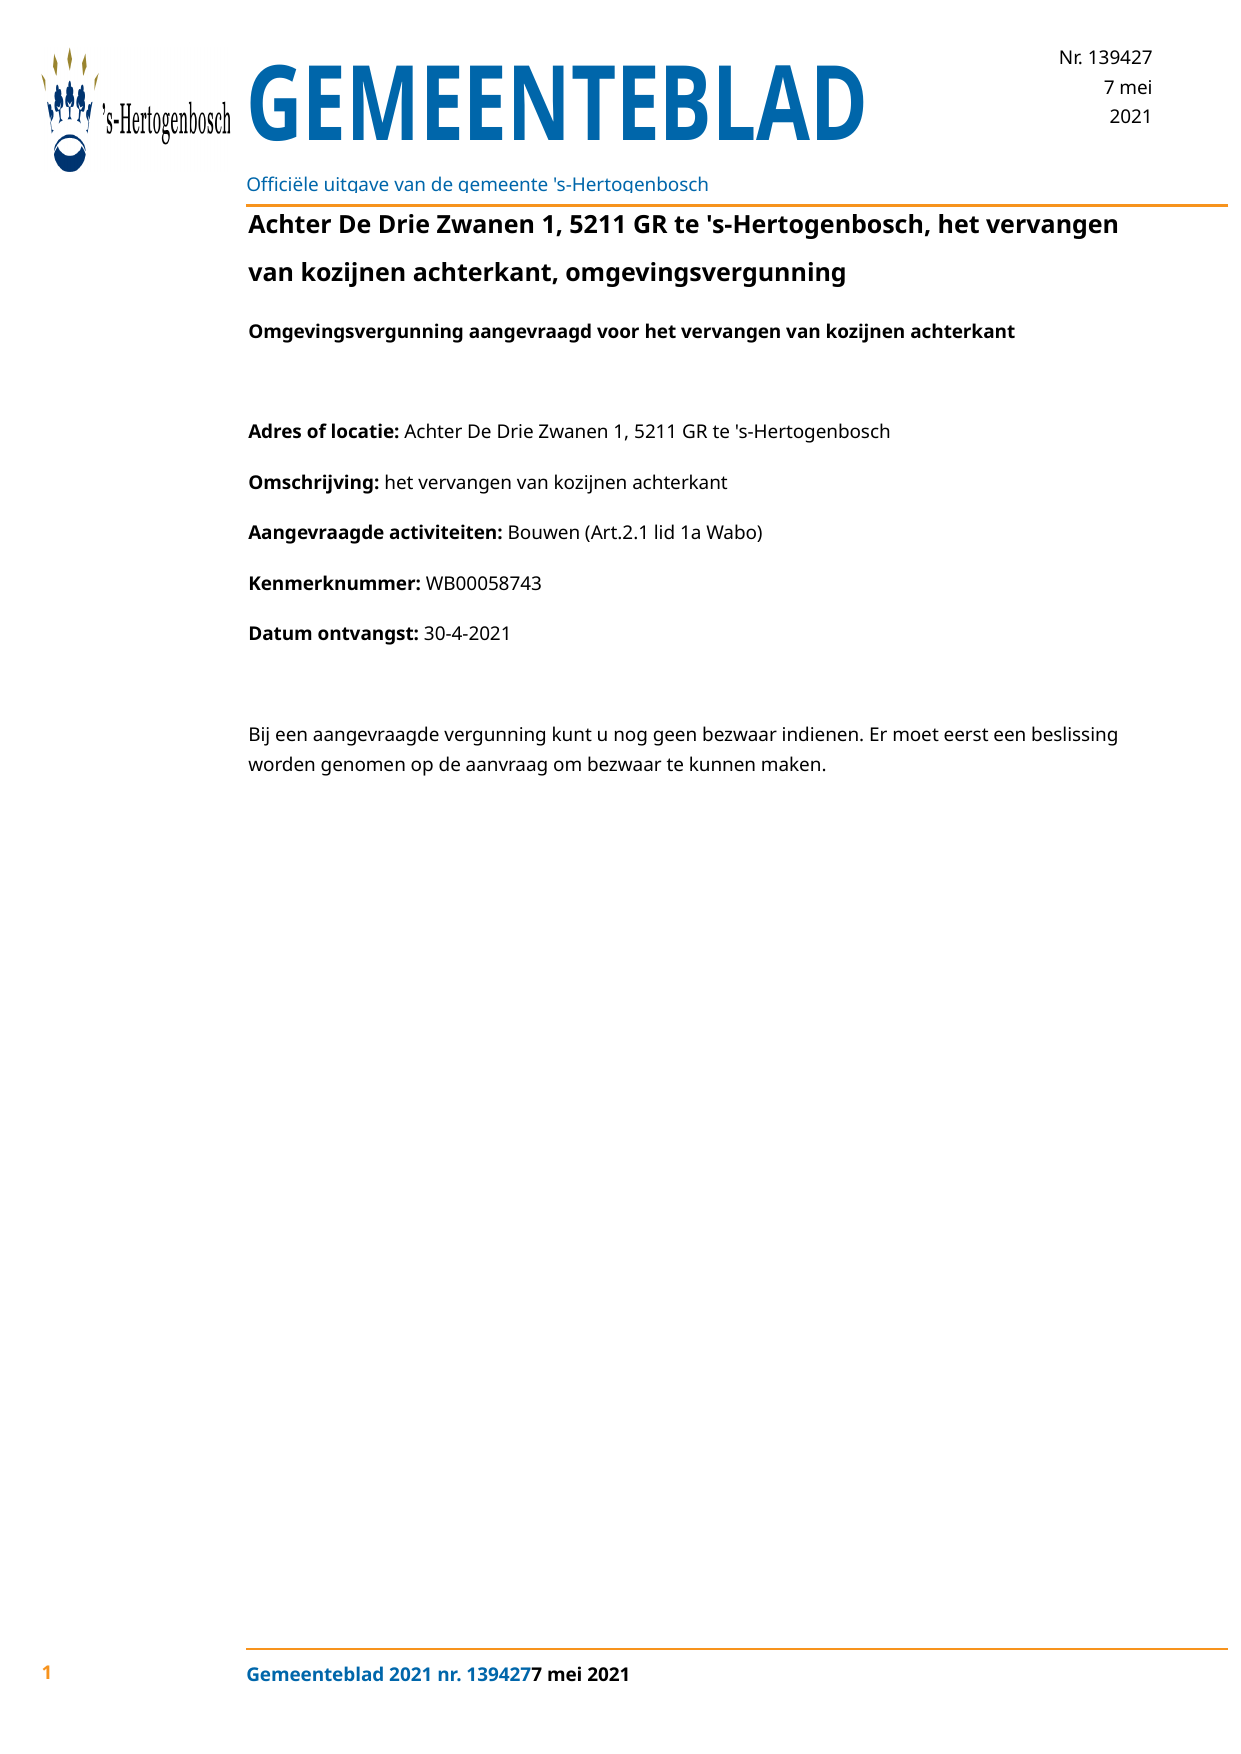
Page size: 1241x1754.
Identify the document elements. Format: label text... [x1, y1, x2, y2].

text Omschrijving: het vervangen van kozijnen achterkant [248, 469, 1152, 495]
text Kenmerknummer: WB00058743 [248, 570, 1152, 596]
picture [41, 47, 231, 172]
text Achter De Drie Zwanen 1, 5211 GR te 's-Hertogenbosch, het vervangen van kozijnen achterkant, omgevingsvergunning [248, 207, 1152, 288]
text Adres of locatie: Achter De Drie Zwanen 1, 5211 GR te 's-Hertogenbosch [248, 419, 1152, 444]
text Bij een aangevraagde vergunning kunt u nog geen bezwaar indienen. Er moet eerst een beslissing worden genomen op de aanvraag om bezwaar te kunnen maken. [248, 721, 1152, 777]
text Omgevingsvergunning aangevraagd voor het vervangen van kozijnen achterkant [248, 318, 1152, 344]
text Aangevraagde activiteiten: Bouwen (Art.2.1 lid 1a Wabo) [248, 519, 1152, 545]
text Datum ontvangst: 30-4-2021 [248, 620, 1152, 646]
